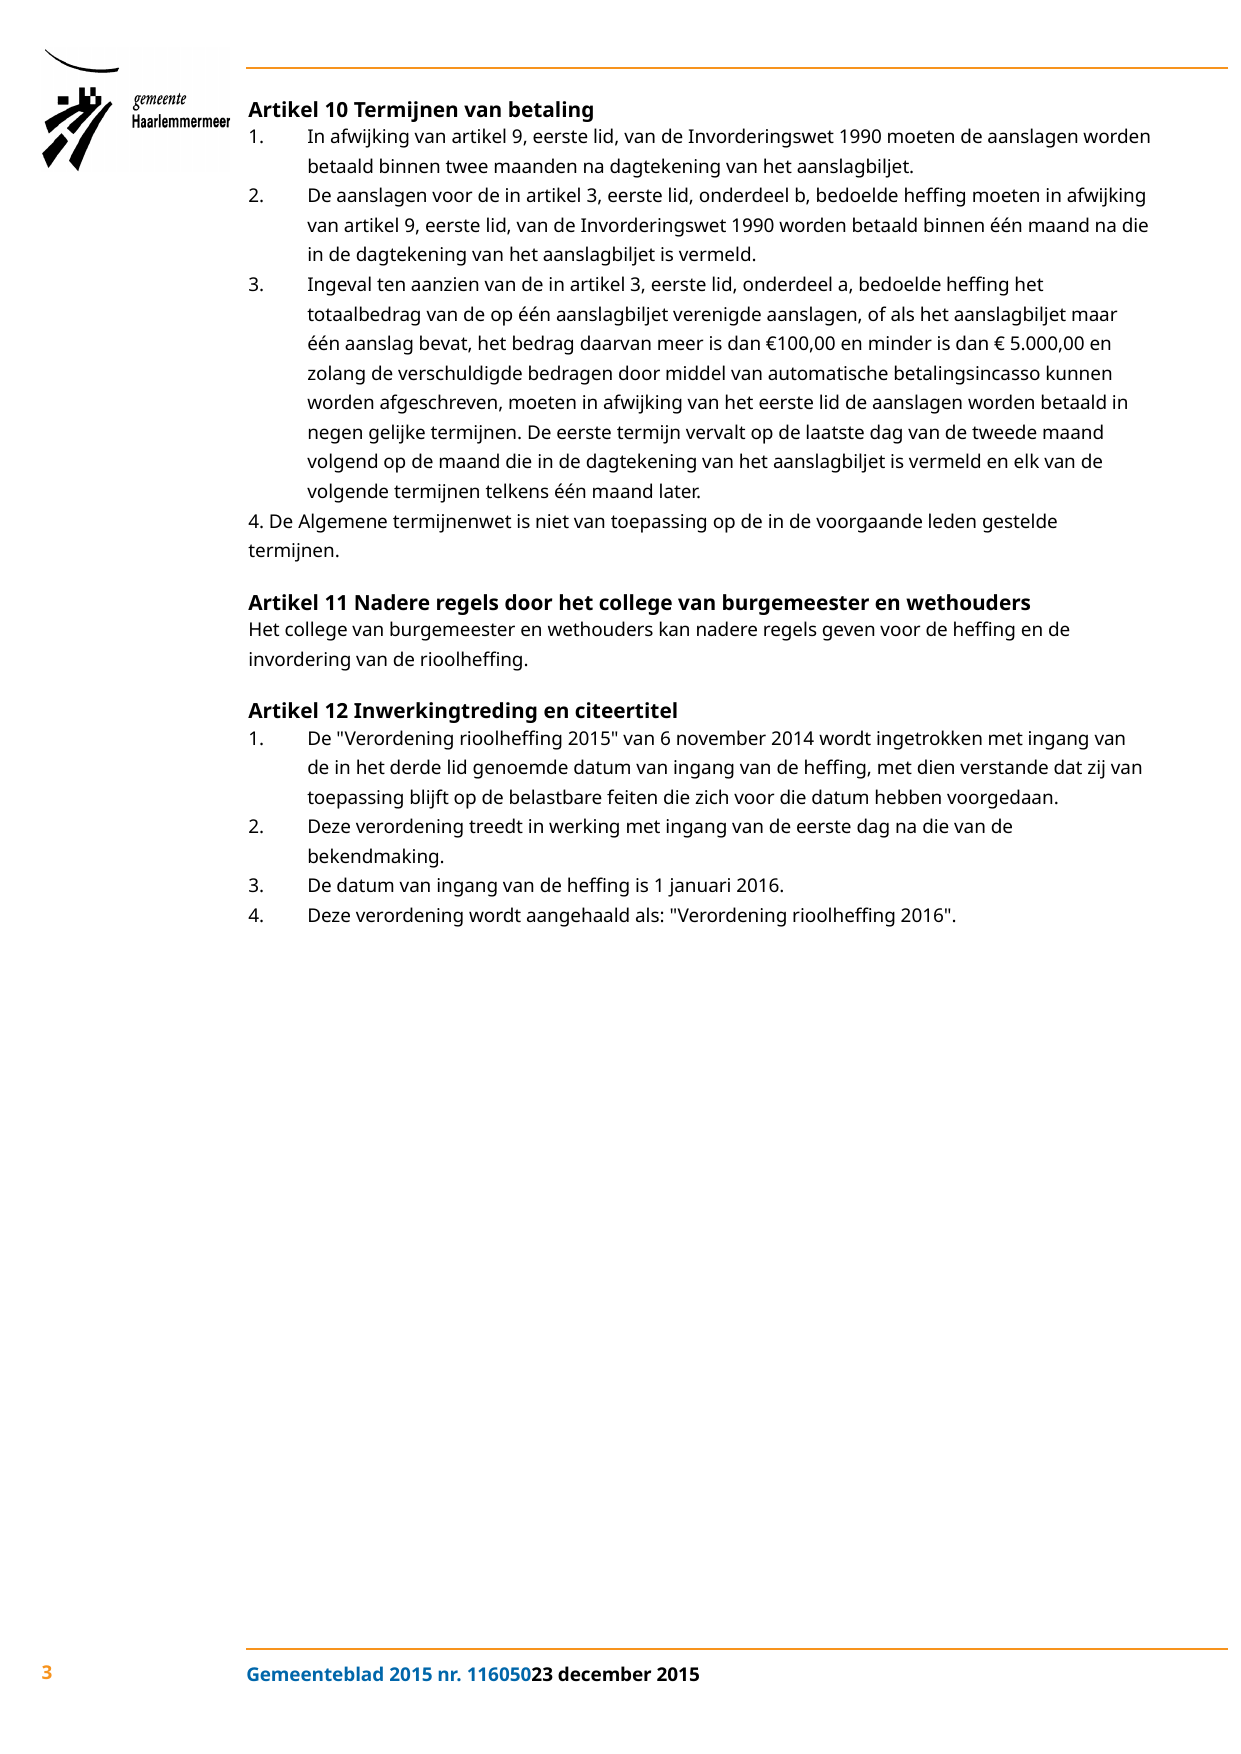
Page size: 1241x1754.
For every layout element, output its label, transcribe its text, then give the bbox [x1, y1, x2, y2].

list Deze verordening treedt in werking met ingang van de eerste dag na die van de bekendmaking. [248, 813, 1152, 869]
list Ingeval ten aanzien van de in artikel 3, eerste lid, onderdeel a, bedoelde heffing het totaalbedrag van de op één aanslagbiljet verenigde aanslagen, of als het aanslagbiljet maar één aanslag bevat, het bedrag daarvan meer is dan €100,00 en minder is dan € 5.000,00 en zolang de verschuldigde bedragen door middel van automatische betalingsincasso kunnen worden afgeschreven, moeten in afwijking van het eerste lid de aanslagen worden betaald in negen gelijke termijnen. De eerste termijn vervalt op de laatste dag van de tweede maand volgend op de maand die in de dagtekening van het aanslagbiljet is vermeld en elk van de volgende termijnen telkens één maand later. [248, 271, 1152, 504]
text Artikel 11 Nadere regels door het college van burgemeester en wethouders [248, 588, 1152, 616]
list De datum van ingang van de heffing is 1 januari 2016. [248, 873, 1152, 898]
list In afwijking van artikel 9, eerste lid, van de Invorderingswet 1990 moeten de aanslagen worden betaald binnen twee maanden na dagtekening van het aanslagbiljet. [248, 123, 1152, 178]
list De aanslagen voor de in artikel 3, eerste lid, onderdeel b, bedoelde heffing moeten in afwijking van artikel 9, eerste lid, van de Invorderingswet 1990 worden betaald binnen één maand na die in de dagtekening van het aanslagbiljet is vermeld. [248, 182, 1152, 267]
text Het college van burgemeester en wethouders kan nadere regels geven voor de heffing en de invordering van de rioolheffing. [248, 616, 1152, 672]
picture [41, 47, 231, 172]
list De "Verordening rioolheffing 2015" van 6 november 2014 wordt ingetrokken met ingang van de in het derde lid genoemde datum van ingang van de heffing, met dien verstande dat zij van toepassing blijft op de belastbare feiten die zich voor die datum hebben voorgedaan. [248, 725, 1152, 809]
list Deze verordening wordt aangehaald als: "Verordening rioolheffing 2016". [248, 902, 1152, 928]
text Artikel 10 Termijnen van betaling [248, 95, 1152, 123]
text Artikel 12 Inwerkingtreding en citeertitel [248, 696, 1152, 725]
text 4. De Algemene termijnenwet is niet van toepassing op de in de voorgaande leden gestelde termijnen. [248, 508, 1152, 563]
